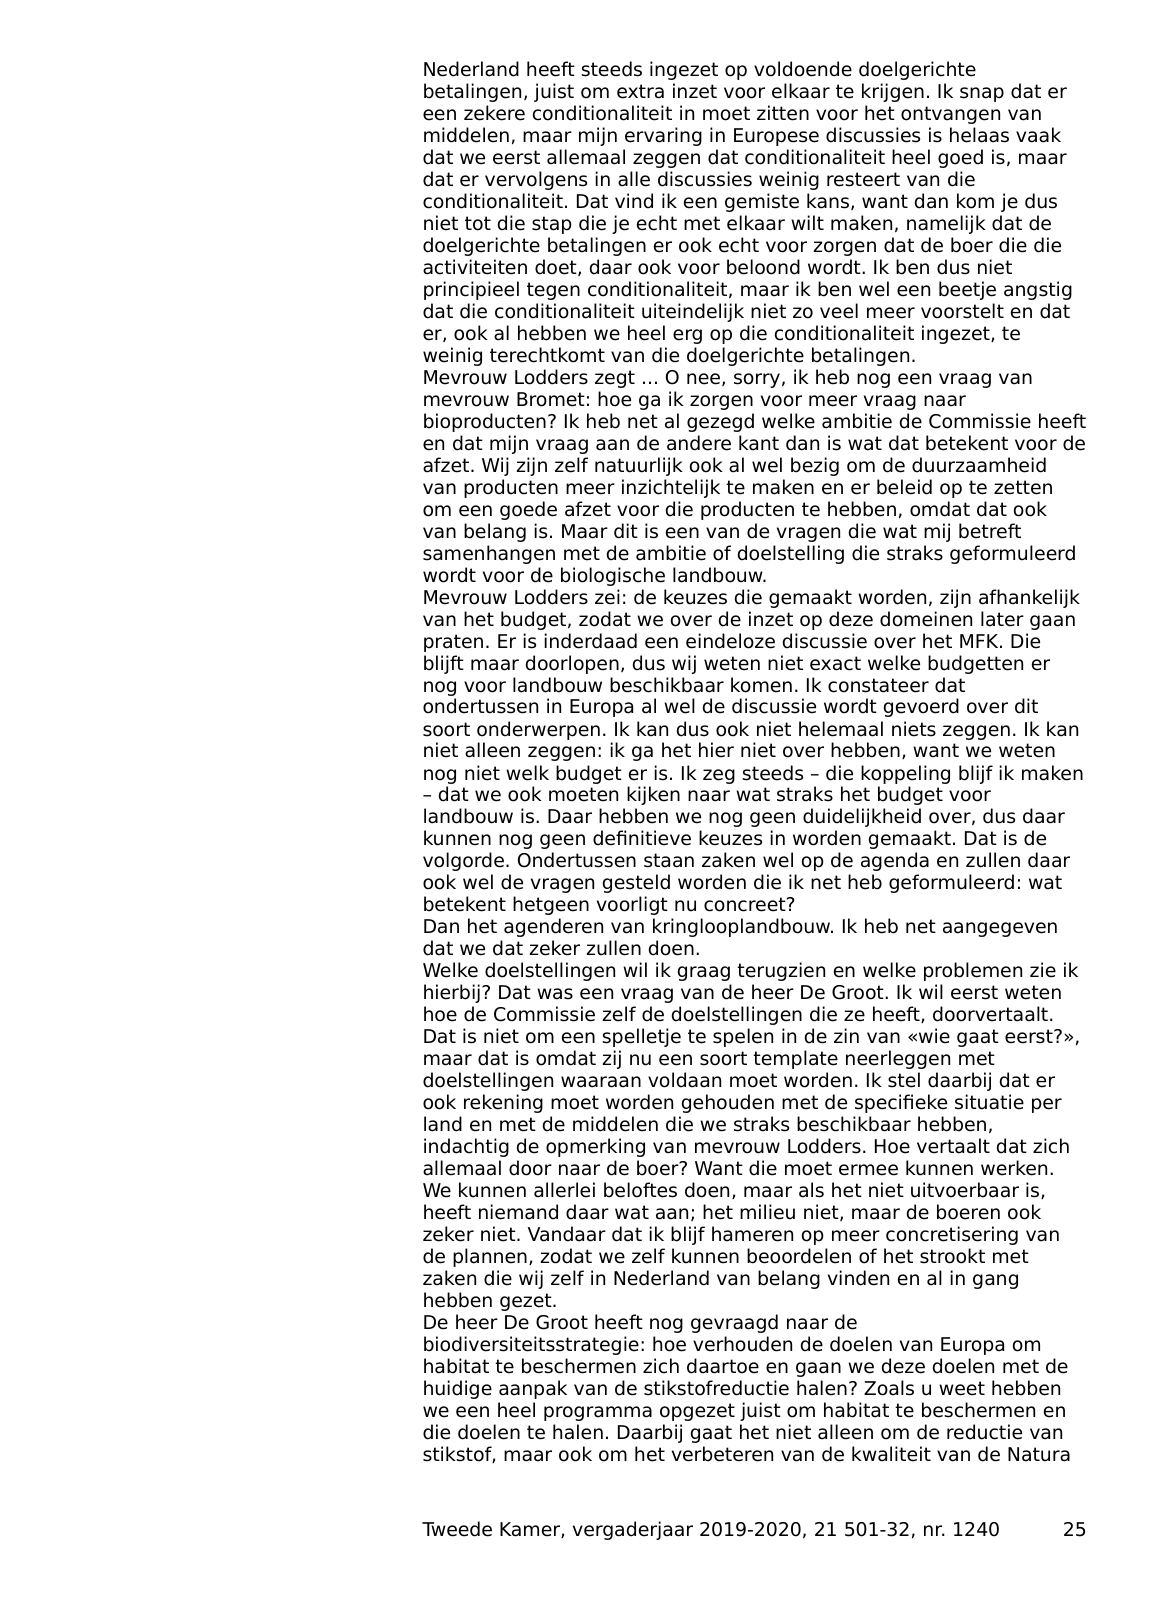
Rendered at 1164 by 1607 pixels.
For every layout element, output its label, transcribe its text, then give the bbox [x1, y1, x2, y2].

text Dan het agenderen van kringlooplandbouw. Ik heb net aangegeven dat we dat zeker zullen doen. [422, 916, 1087, 960]
text Welke doelstellingen wil ik graag terugzien en welke problemen zie ik hierbij? Dat was een vraag van de heer De Groot. Ik wil eerst weten hoe de Commissie zelf de doelstellingen die ze heeft, doorvertaalt. Dat is niet om een spelletje te spelen in de zin van «wie gaat eerst?», maar dat is omdat zij nu een soort template neerleggen met doelstellingen waaraan voldaan moet worden. Ik stel daarbij dat er ook rekening moet worden gehouden met de specifieke situatie per land en met de middelen die we straks beschikbaar hebben, indachtig de opmerking van mevrouw Lodders. Hoe vertaalt dat zich allemaal door naar de boer? Want die moet ermee kunnen werken. We kunnen allerlei beloftes doen, maar als het niet uitvoerbaar is, heeft niemand daar wat aan; het milieu niet, maar de boeren ook zeker niet. Vandaar dat ik blijf hameren op meer concretisering van de plannen, zodat we zelf kunnen beoordelen of het strookt met zaken die wij zelf in Nederland van belang vinden en al in gang hebben gezet. [422, 960, 1087, 1312]
text Mevrouw Lodders zegt ... O nee, sorry, ik heb nog een vraag van mevrouw Bromet: hoe ga ik zorgen voor meer vraag naar bioproducten? Ik heb net al gezegd welke ambitie de Commissie heeft en dat mijn vraag aan de andere kant dan is wat dat betekent voor de afzet. Wij zijn zelf natuurlijk ook al wel bezig om de duurzaamheid van producten meer inzichtelijk te maken en er beleid op te zetten om een goede afzet voor die producten te hebben, omdat dat ook van belang is. Maar dit is een van de vragen die wat mij betreft samenhangen met de ambitie of doelstelling die straks geformuleerd wordt voor de biologische landbouw. [422, 367, 1087, 587]
text Mevrouw Lodders zei: de keuzes die gemaakt worden, zijn afhankelijk van het budget, zodat we over de inzet op deze domeinen later gaan praten. Er is inderdaad een eindeloze discussie over het MFK. Die blijft maar doorlopen, dus wij weten niet exact welke budgetten er nog voor landbouw beschikbaar komen. Ik constateer dat ondertussen in Europa al wel de discussie wordt gevoerd over dit soort onderwerpen. Ik kan dus ook niet helemaal niets zeggen. Ik kan niet alleen zeggen: ik ga het hier niet over hebben, want we weten nog niet welk budget er is. Ik zeg steeds – die koppeling blijf ik maken – dat we ook moeten kijken naar wat straks het budget voor landbouw is. Daar hebben we nog geen duidelijkheid over, dus daar kunnen nog geen definitieve keuzes in worden gemaakt. Dat is de volgorde. Ondertussen staan zaken wel op de agenda en zullen daar ook wel de vragen gesteld worden die ik net heb geformuleerd: wat betekent hetgeen voorligt nu concreet? [422, 587, 1087, 916]
text Nederland heeft steeds ingezet op voldoende doelgerichte betalingen, juist om extra inzet voor elkaar te krijgen. Ik snap dat er een zekere conditionaliteit in moet zitten voor het ontvangen van middelen, maar mijn ervaring in Europese discussies is helaas vaak dat we eerst allemaal zeggen dat conditionaliteit heel goed is, maar dat er vervolgens in alle discussies weinig resteert van die conditionaliteit. Dat vind ik een gemiste kans, want dan kom je dus niet tot die stap die je echt met elkaar wilt maken, namelijk dat de doelgerichte betalingen er ook echt voor zorgen dat de boer die die activiteiten doet, daar ook voor beloond wordt. Ik ben dus niet principieel tegen conditionaliteit, maar ik ben wel een beetje angstig dat die conditionaliteit uiteindelijk niet zo veel meer voorstelt en dat er, ook al hebben we heel erg op die conditionaliteit ingezet, te weinig terechtkomt van die doelgerichte betalingen. [422, 59, 1087, 367]
text De heer De Groot heeft nog gevraagd naar de biodiversiteitsstrategie: hoe verhouden de doelen van Europa om habitat te beschermen zich daartoe en gaan we deze doelen met de huidige aanpak van de stikstofreductie halen? Zoals u weet hebben we een heel programma opgezet juist om habitat te beschermen en die doelen te halen. Daarbij gaat het niet alleen om de reductie van stikstof, maar ook om het verbeteren van de kwaliteit van de Natura [422, 1312, 1087, 1466]
